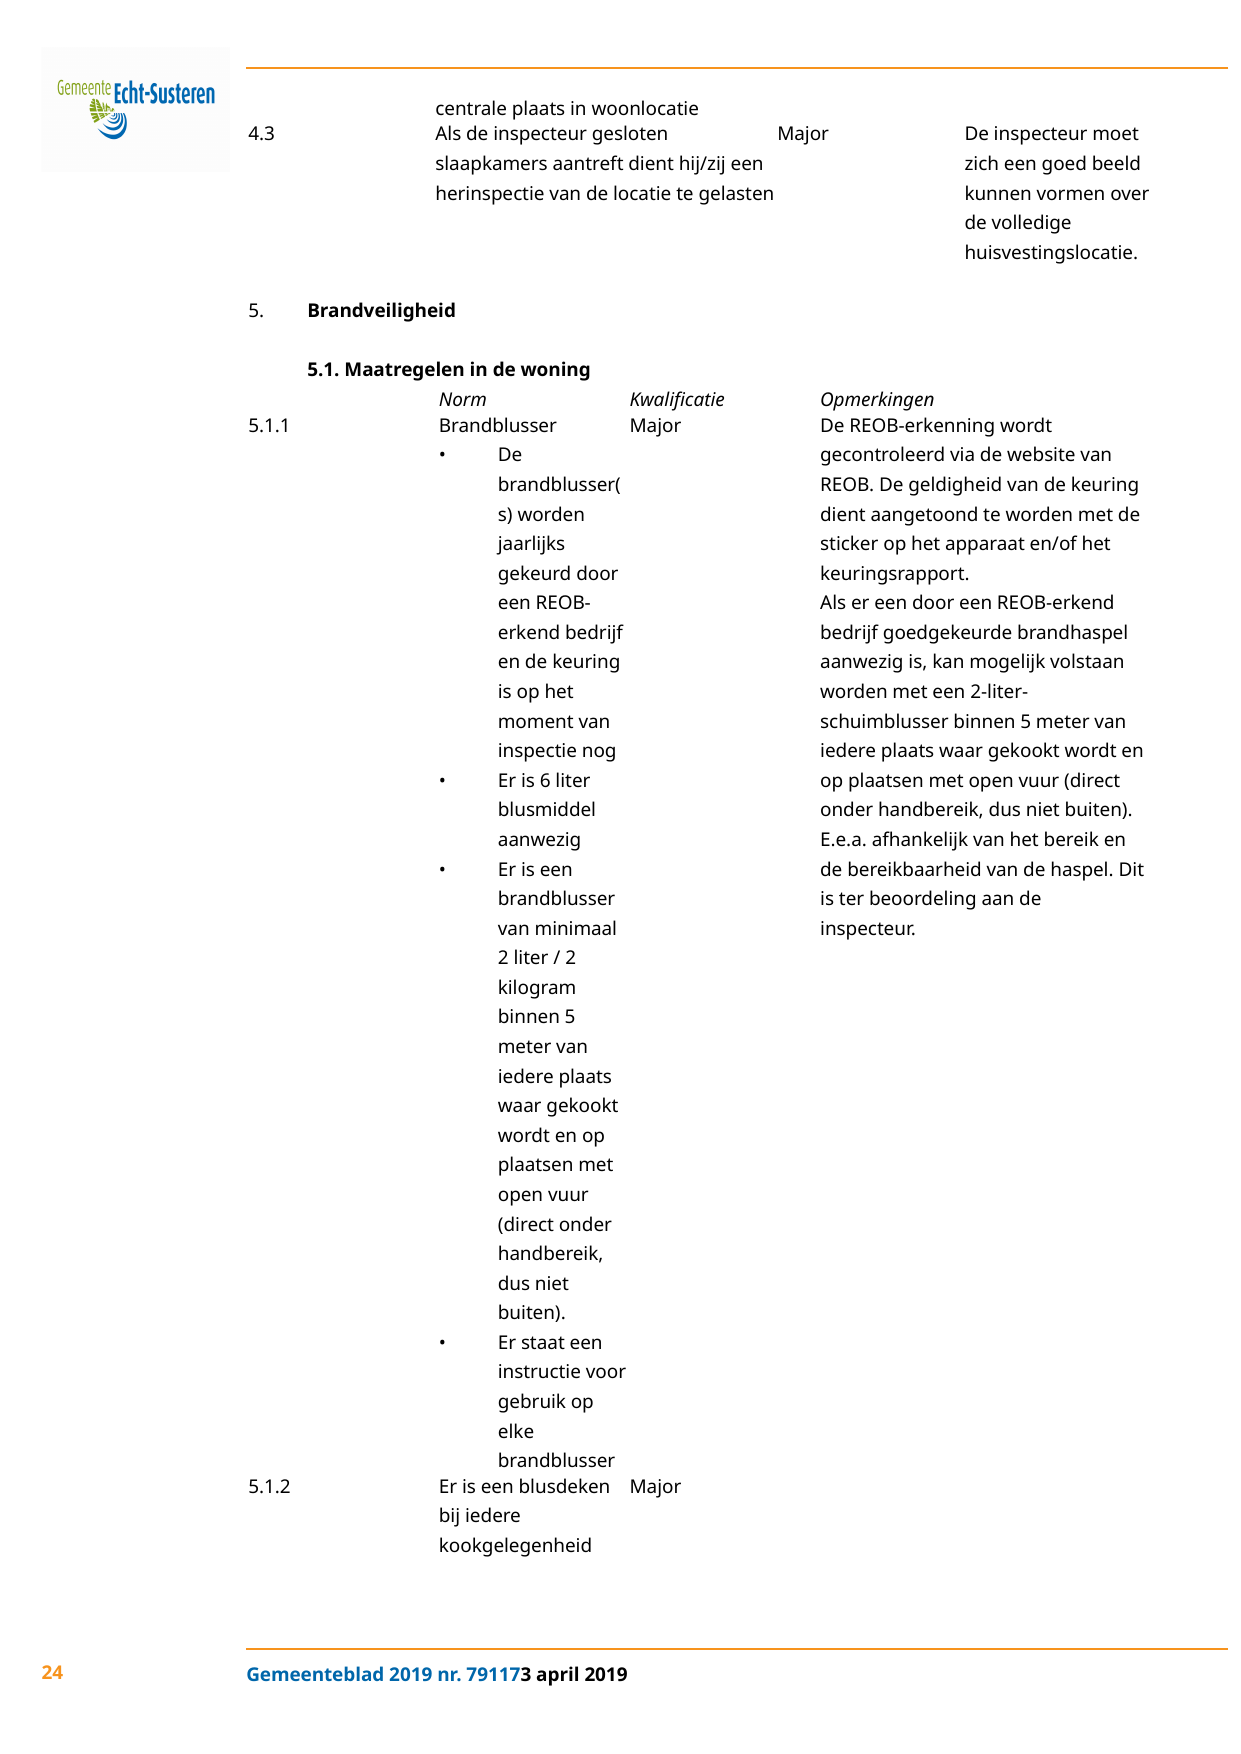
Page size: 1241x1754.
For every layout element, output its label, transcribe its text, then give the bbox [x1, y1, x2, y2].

table_cell 4.3 [248, 121, 435, 264]
picture [41, 47, 231, 172]
table_cell [820, 1473, 1152, 1558]
table_cell Major [629, 412, 820, 1473]
table_cell 5.1.2 [248, 1473, 439, 1558]
table_cell Major [777, 121, 964, 264]
table_header Norm [439, 386, 629, 412]
table_header [248, 386, 439, 412]
table_cell Er is een blusdeken bij iedere kookgelegenheid [439, 1473, 629, 1558]
table_cell centrale plaats in woonlocatie [435, 95, 777, 121]
table_cell [777, 95, 964, 121]
table_cell Brandblusser De brandblusser(s) worden jaarlijks gekeurd door een REOB- erkend bedrijf en de keuring is op het moment van inspectie nog Er is 6 liter blusmiddel aanwezig Er is een brandblusser van minimaal 2 liter / 2 kilogram binnen 5 meter van iedere plaats waar gekookt wordt en op plaatsen met open vuur (direct onder handbereik, dus niet buiten). Er staat een instructie voor gebruik op elke brandblusser [439, 412, 629, 1473]
list Brandveiligheid [248, 297, 1152, 323]
table_header Kwalificatie [629, 386, 820, 412]
table_header Opmerkingen [820, 386, 1152, 412]
table_cell De inspecteur moet zich een goed beeld kunnen vormen over de volledige huisvestingslocatie. [964, 121, 1152, 264]
table_cell Als de inspecteur gesloten slaapkamers aantreft dient hij/zij een herinspectie van de locatie te gelasten [435, 121, 777, 264]
table_cell De REOB-erkenning wordt gecontroleerd via de website van REOB. De geldigheid van de keuring dient aangetoond te worden met de sticker op het apparaat en/of het keuringsrapport. Als er een door een REOB-erkend bedrijf goedgekeurde brandhaspel aanwezig is, kan mogelijk volstaan worden met een 2-liter-schuimblusser binnen 5 meter van iedere plaats waar gekookt wordt en op plaatsen met open vuur (direct onder handbereik, dus niet buiten). E.e.a. afhankelijk van het bereik en de bereikbaarheid van de haspel. Dit is ter beoordeling aan de inspecteur. [820, 412, 1152, 1473]
table_cell 5.1.1 [248, 412, 439, 1473]
table_cell [964, 95, 1152, 121]
table_cell [248, 95, 435, 121]
list 5.1. Maatregelen in de woning [248, 357, 1152, 382]
table_cell Major [629, 1473, 820, 1558]
